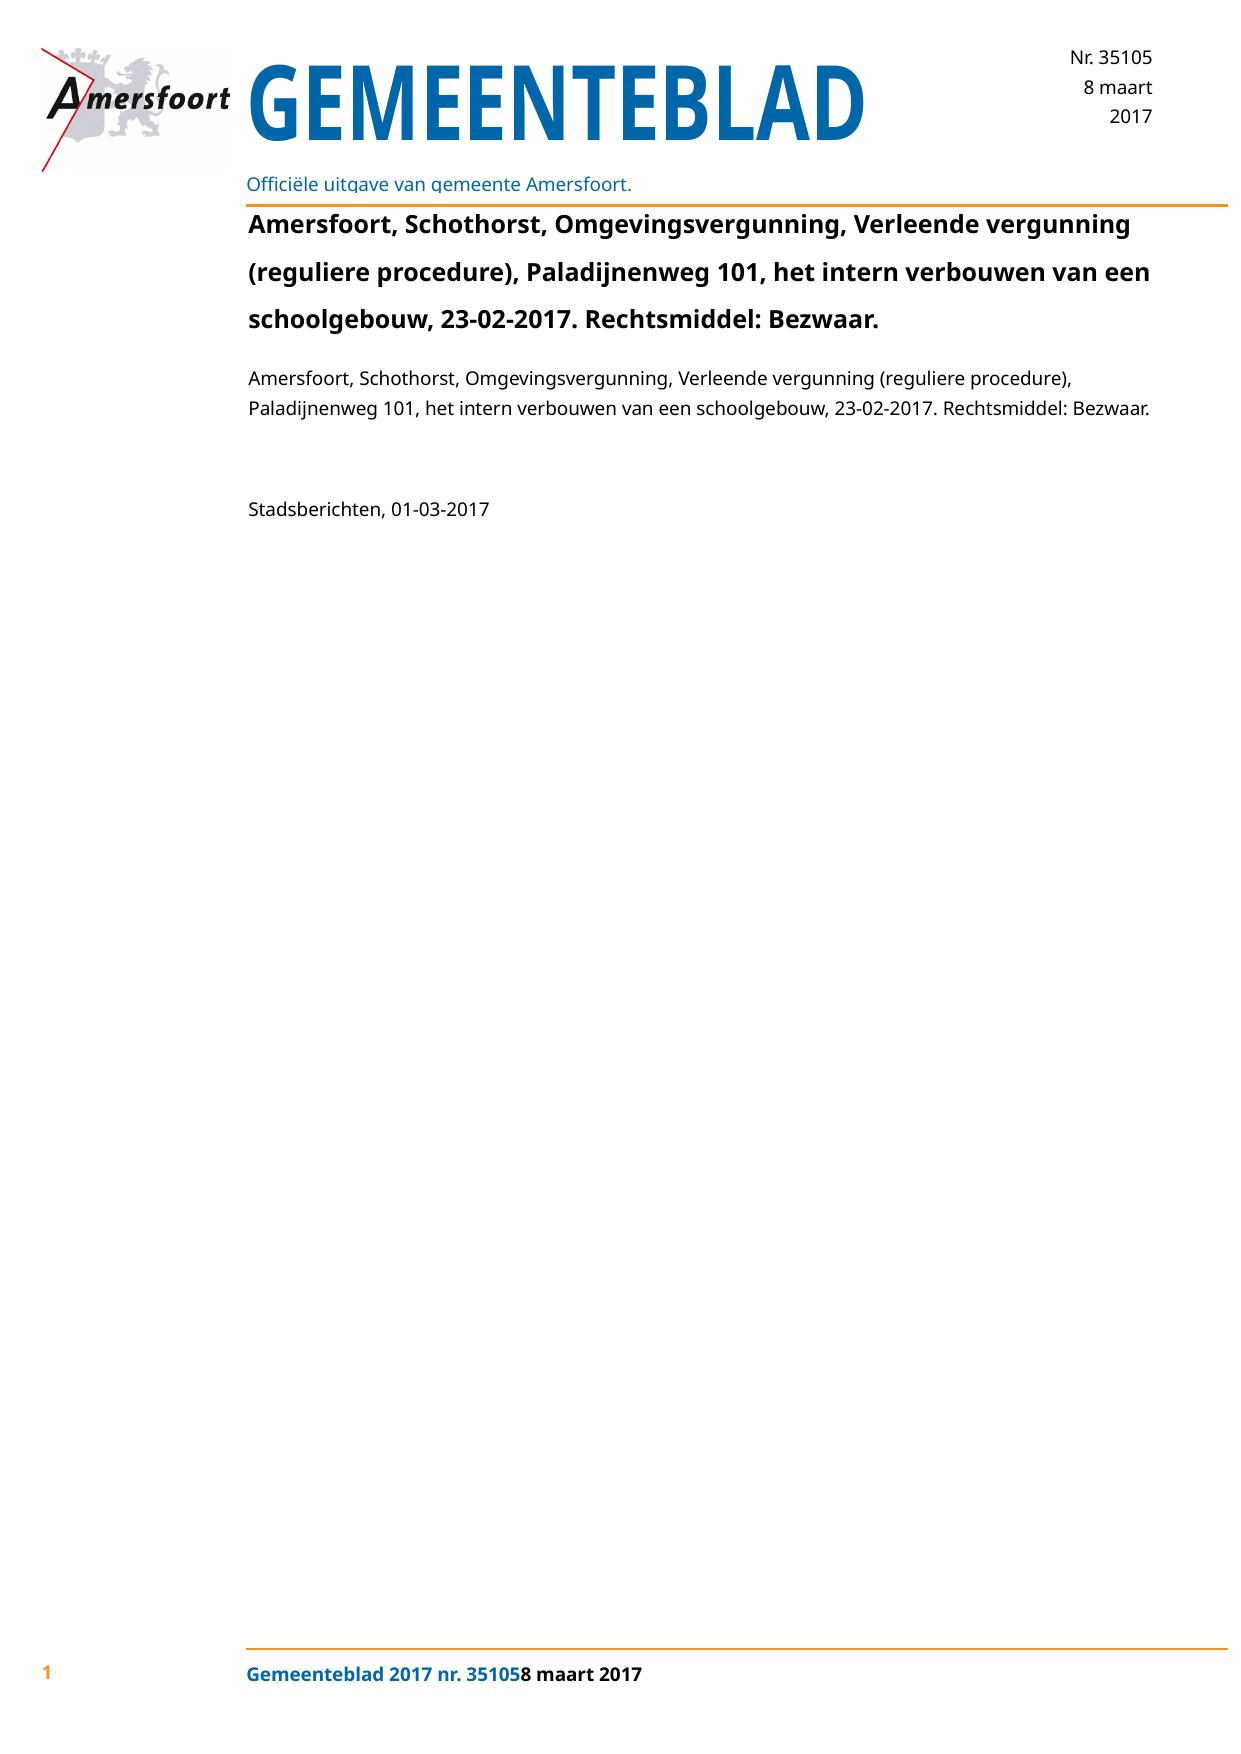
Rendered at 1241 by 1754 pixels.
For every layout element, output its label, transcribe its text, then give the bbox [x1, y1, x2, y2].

text Stadsberichten, 01-03-2017 [248, 496, 1152, 522]
text Amersfoort, Schothorst, Omgevingsvergunning, Verleende vergunning (reguliere procedure), Paladijnenweg 101, het intern verbouwen van een schoolgebouw, 23-02-2017. Rechtsmiddel: Bezwaar. [248, 366, 1152, 421]
picture [41, 47, 231, 172]
text Amersfoort, Schothorst, Omgevingsvergunning, Verleende vergunning (reguliere procedure), Paladijnenweg 101, het intern verbouwen van een schoolgebouw, 23-02-2017. Rechtsmiddel: Bezwaar. [248, 207, 1152, 336]
